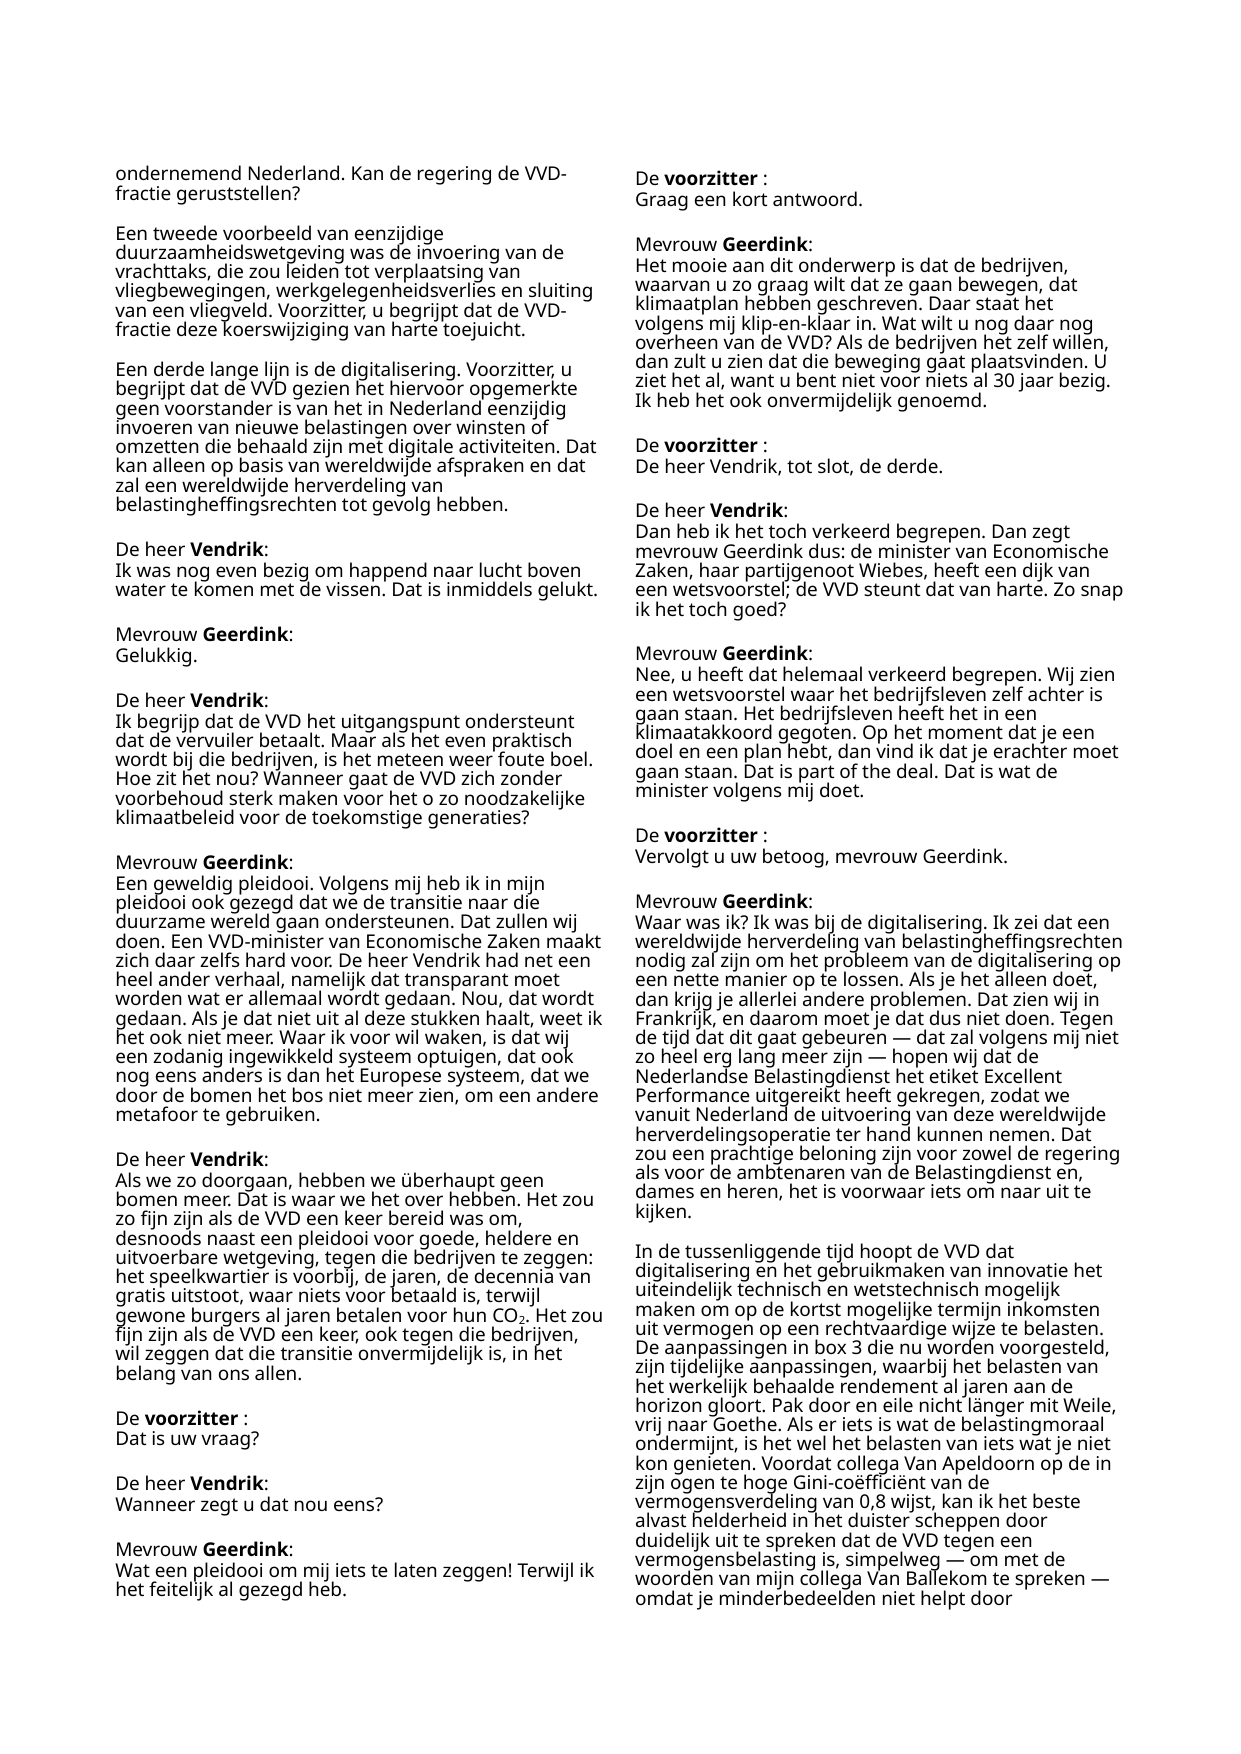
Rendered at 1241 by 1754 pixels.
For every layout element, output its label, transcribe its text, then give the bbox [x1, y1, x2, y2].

text De heer Vendrik: [115, 536, 605, 562]
text Gelukkig. [115, 647, 605, 666]
text Waar was ik? Ik was bij de digitalisering. Ik zei dat een wereldwijde herverdeling van belastingheffingsrechten nodig zal zijn om het probleem van de digitalisering op een nette manier op te lossen. Als je het alleen doet, dan krijg je allerlei andere problemen. Dat zien wij in Frankrijk, en daarom moet je dat dus niet doen. Tegen de tijd dat dit gaat gebeuren — dat zal volgens mij niet zo heel erg lang meer zijn — hopen wij dat de Nederlandse Belastingdienst het etiket Excellent Performance uitgereikt heeft gekregen, zodat we vanuit Nederland de uitvoering van deze wereldwijde herverdelingsoperatie ter hand kunnen nemen. Dat zou een prachtige beloning zijn voor zowel de regering als voor de ambtenaren van de Belastingdienst en, dames en heren, het is voorwaar iets om naar uit te kijken. [635, 914, 1125, 1222]
text Vervolgt u uw betoog, mevrouw Geerdink. [635, 848, 1125, 867]
text De voorzitter : [115, 1405, 605, 1430]
text Dan heb ik het toch verkeerd begrepen. Dan zegt mevrouw Geerdink dus: de minister van Economische Zaken, haar partijgenoot Wiebes, heeft een dijk van een wetsvoorstel; de VVD steunt dat van harte. Zo snap ik het toch goed? [635, 523, 1125, 620]
text De heer Vendrik: [635, 498, 1125, 523]
text Mevrouw Geerdink: [115, 1536, 605, 1562]
text Wanneer zegt u dat nou eens? [115, 1496, 605, 1516]
text Ik was nog even bezig om happend naar lucht boven water te komen met de vissen. Dat is inmiddels gelukt. [115, 562, 605, 600]
text Een tweede voorbeeld van eenzijdige duurzaamheidswetgeving was de invoering van de vrachttaks, die zou leiden tot verplaatsing van vliegbewegingen, werkgelegenheidsverlies en sluiting van een vliegveld. Voorzitter, u begrijpt dat de VVD-fractie deze koerswijziging van harte toejuicht. [115, 224, 605, 340]
text Een geweldig pleidooi. Volgens mij heb ik in mijn pleidooi ook gezegd dat we de transitie naar die duurzame wereld gaan ondersteunen. Dat zullen wij doen. Een VVD-minister van Economische Zaken maakt zich daar zelfs hard voor. De heer Vendrik had net een heel ander verhaal, namelijk dat transparant moet worden wat er allemaal wordt gedaan. Nou, dat wordt gedaan. Als je dat niet uit al deze stukken haalt, weet ik het ook niet meer. Waar ik voor wil waken, is dat wij een zodanig ingewikkeld systeem optuigen, dat ook nog eens anders is dan het Europese systeem, dat we door de bomen het bos niet meer zien, om een andere metafoor te gebruiken. [115, 875, 605, 1125]
text De heer Vendrik: [115, 1146, 605, 1172]
text In de tussenliggende tijd hoopt de VVD dat digitalisering en het gebruikmaken van innovatie het uiteindelijk technisch en wetstechnisch mogelijk maken om op de kortst mogelijke termijn inkomsten uit vermogen op een rechtvaardige wijze te belasten. De aanpassingen in box 3 die nu worden voorgesteld, zijn tijdelijke aanpassingen, waarbij het belasten van het werkelijk behaalde rendement al jaren aan de horizon gloort. Pak door en eile nicht länger mit Weile, vrij naar Goethe. Als er iets is wat de belastingmoraal ondermijnt, is het wel het belasten van iets wat je niet kon genieten. Voordat collega Van Apeldoorn op de in zijn ogen te hoge Gini-coëfficiënt van de vermogensverdeling van 0,8 wijst, kan ik het beste alvast helderheid in het duister scheppen door duidelijk uit te spreken dat de VVD tegen een vermogensbelasting is, simpelweg — om met de woorden van mijn collega Van Ballekom te spreken — omdat je minderbedeelden niet helpt door [635, 1243, 1125, 1609]
text De voorzitter : [635, 432, 1125, 458]
text Een derde lange lijn is de digitalisering. Voorzitter, u begrijpt dat de VVD gezien het hiervoor opgemerkte geen voorstander is van het in Nederland eenzijdig invoeren van nieuwe belastingen over winsten of omzetten die behaald zijn met digitale activiteiten. Dat kan alleen op basis van wereldwijde afspraken en dat zal een wereldwijde herverdeling van belastingheffingsrechten tot gevolg hebben. [115, 361, 605, 515]
text De heer Vendrik, tot slot, de derde. [635, 458, 1125, 477]
text De voorzitter : [635, 165, 1125, 191]
text De voorzitter : [635, 822, 1125, 848]
text Nee, u heeft dat helemaal verkeerd begrepen. Wij zien een wetsvoorstel waar het bedrijfsleven zelf achter is gaan staan. Het bedrijfsleven heeft het in een klimaatakkoord gegoten. Op het moment dat je een doel en een plan hebt, dan vind ik dat je erachter moet gaan staan. Dat is part of the deal. Dat is wat de minister volgens mij doet. [635, 666, 1125, 801]
text Ik begrijp dat de VVD het uitgangspunt ondersteunt dat de vervuiler betaalt. Maar als het even praktisch wordt bij die bedrijven, is het meteen weer foute boel. Hoe zit het nou? Wanneer gaat de VVD zich zonder voorbehoud sterk maken voor het o zo noodzakelijke klimaatbeleid voor de toekomstige generaties? [115, 713, 605, 828]
text Mevrouw Geerdink: [115, 849, 605, 875]
text De heer Vendrik: [115, 687, 605, 713]
text Mevrouw Geerdink: [635, 641, 1125, 666]
text Als we zo doorgaan, hebben we überhaupt geen bomen meer. Dat is waar we het over hebben. Het zou zo fijn zijn als de VVD een keer bereid was om, desnoods naast een pleidooi voor goede, heldere en uitvoerbare wetgeving, tegen die bedrijven te zeggen: het speelkwartier is voorbij, de jaren, de decennia van gratis uitstoot, waar niets voor betaald is, terwijl gewone burgers al jaren betalen voor hun CO2. Het zou fijn zijn als de VVD een keer, ook tegen die bedrijven, wil zeggen dat die transitie onvermijdelijk is, in het belang van ons allen. [115, 1172, 605, 1384]
text Mevrouw Geerdink: [635, 231, 1125, 257]
text Dat is uw vraag? [115, 1430, 605, 1450]
text Wat een pleidooi om mij iets te laten zeggen! Terwijl ik het feitelijk al gezegd heb. [115, 1562, 605, 1601]
text De heer Vendrik: [115, 1471, 605, 1496]
text Het mooie aan dit onderwerp is dat de bedrijven, waarvan u zo graag wilt dat ze gaan bewegen, dat klimaatplan hebben geschreven. Daar staat het volgens mij klip-en-klaar in. Wat wilt u nog daar nog overheen van de VVD? Als de bedrijven het zelf willen, dan zult u zien dat die beweging gaat plaatsvinden. U ziet het al, want u bent niet voor niets al 30 jaar bezig. Ik heb het ook onvermijdelijk genoemd. [635, 257, 1125, 411]
text Mevrouw Geerdink: [115, 621, 605, 647]
text Mevrouw Geerdink: [635, 888, 1125, 914]
text Graag een kort antwoord. [635, 191, 1125, 210]
text ondernemend Nederland. Kan de regering de VVD-fractie geruststellen? [115, 165, 605, 204]
